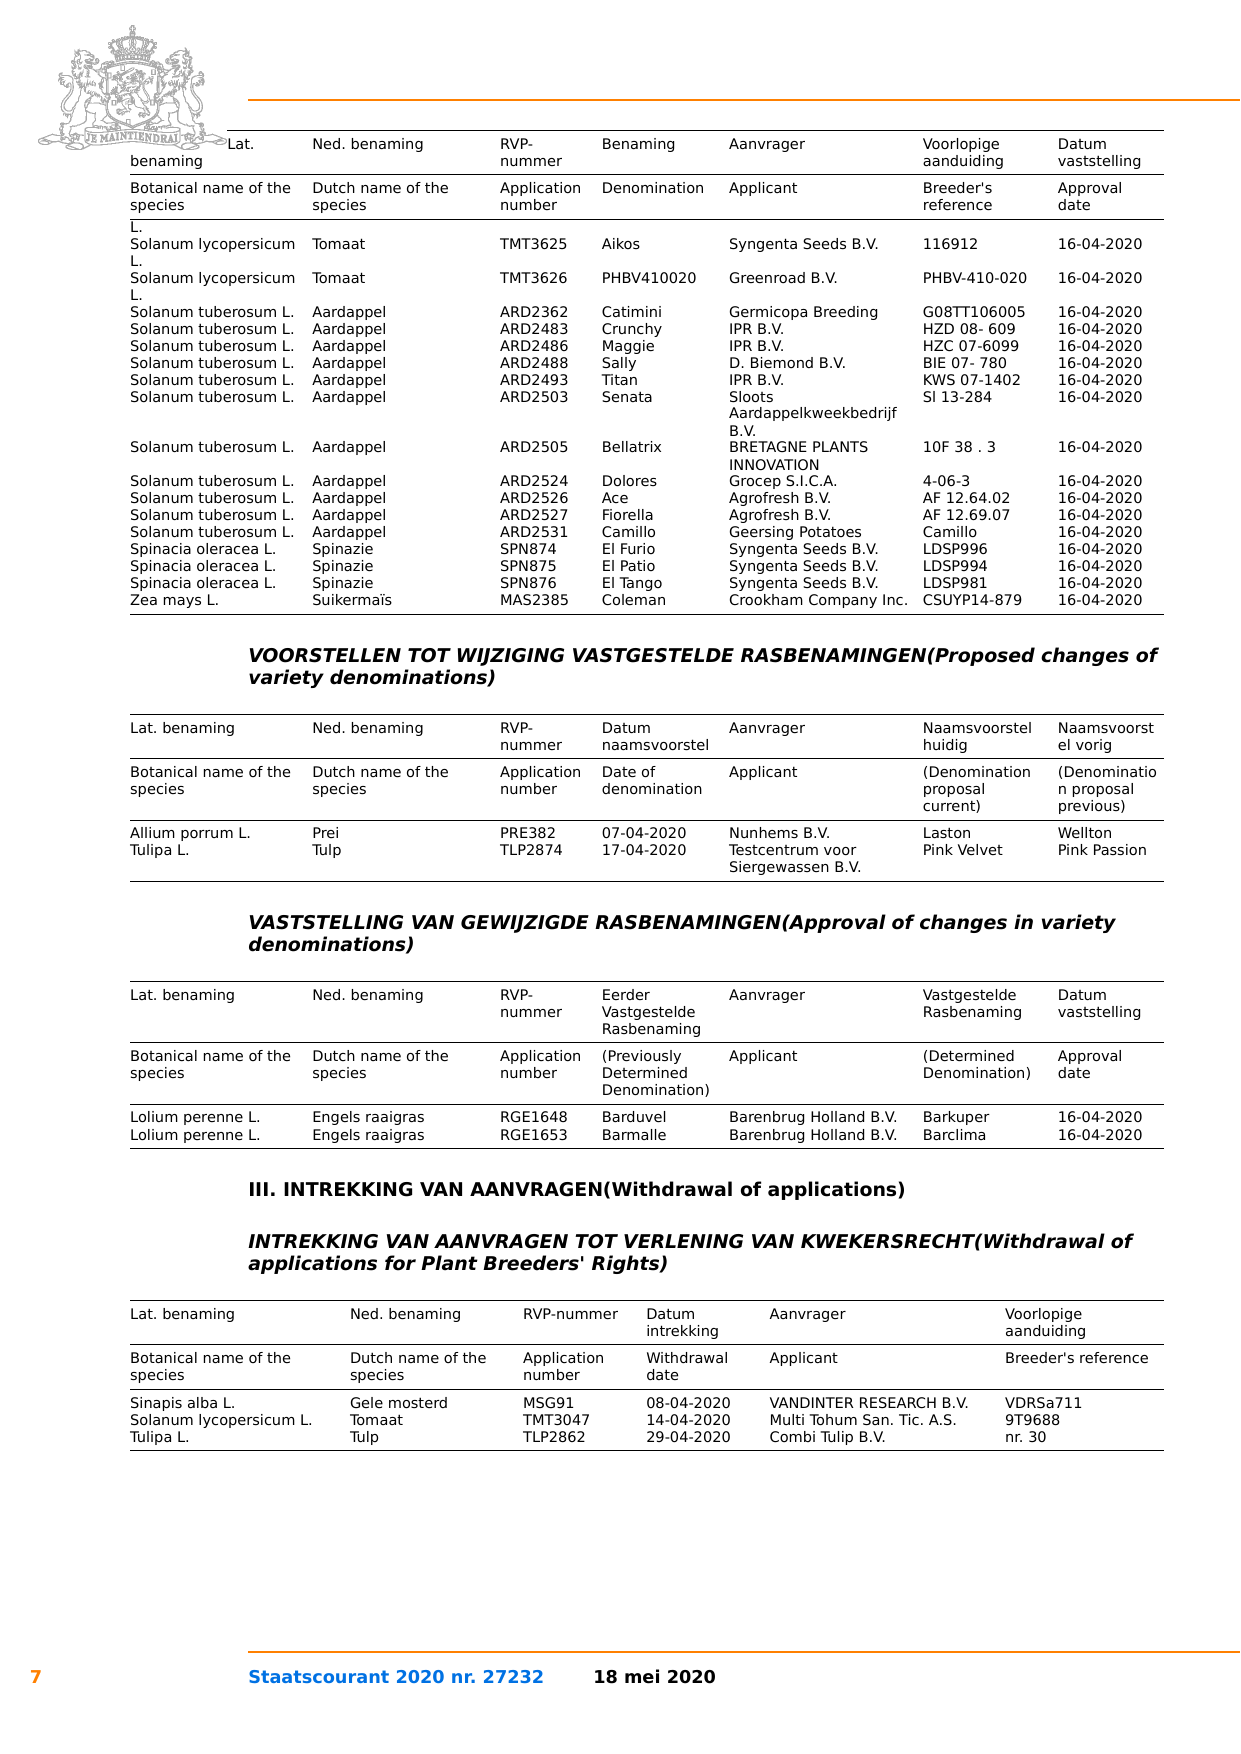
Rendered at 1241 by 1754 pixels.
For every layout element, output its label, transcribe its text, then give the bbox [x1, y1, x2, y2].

table_cell [306, 220, 494, 236]
table_cell Aardappel [306, 524, 494, 541]
table_cell Sl 13-284 [917, 389, 1052, 439]
table_cell (Denomination proposal previous) [1052, 759, 1163, 819]
table_cell Gele mosterd [344, 1390, 517, 1411]
table_cell Nunhems B.V. [723, 821, 917, 842]
table_cell TLP2874 [494, 842, 596, 881]
table_cell Sloots Aardappelkweekbedrijf B.V. [723, 389, 917, 439]
table_cell Agrofresh B.V. [723, 507, 917, 524]
table_cell IPR B.V. [723, 338, 917, 354]
table_header Vastgestelde Rasbenaming [917, 982, 1052, 1042]
table_cell 10F 38 . 3 [917, 439, 1052, 473]
table_cell Aardappel [306, 507, 494, 524]
table_header Voorlopige aanduiding [999, 1301, 1163, 1344]
table_cell El Furio [596, 541, 723, 558]
table_cell 16-04-2020 [1052, 1105, 1163, 1126]
table_header Aanvrager [723, 131, 917, 174]
table_cell 16-04-2020 [1052, 389, 1163, 439]
table_header Eerder Vastgestelde Rasbenaming [596, 982, 723, 1042]
table_cell Applicant [763, 1345, 999, 1389]
subtitle VASTSTELLING VAN GEWIJZIGDE RASBENAMINGEN(Approval of changes in variety denominations) [248, 912, 1163, 956]
table_cell SPN875 [494, 558, 596, 575]
table_cell 29-04-2020 [640, 1429, 763, 1450]
table_cell (Denomination proposal current) [917, 759, 1052, 819]
table_cell nr. 30 [999, 1429, 1163, 1450]
table_cell El Tango [596, 575, 723, 592]
table_cell 16-04-2020 [1052, 439, 1163, 473]
table_header Voorlopige aanduiding [917, 131, 1052, 174]
table_cell G08TT106005 [917, 304, 1052, 321]
table_cell Lolium perenne L. [130, 1126, 306, 1148]
table_cell IPR B.V. [723, 371, 917, 388]
table_cell TMT3626 [494, 270, 596, 303]
table_cell Solanum tuberosum L. [130, 473, 306, 490]
table_cell Application number [494, 1043, 596, 1104]
table_cell Aardappel [306, 321, 494, 337]
table_header RVP-nummer [494, 715, 596, 758]
table_header Ned. benaming [344, 1301, 517, 1344]
table_cell Coleman [596, 592, 723, 614]
table_cell Aikos [596, 236, 723, 269]
table_cell 16-04-2020 [1052, 473, 1163, 490]
table_cell Aardappel [306, 371, 494, 388]
table_cell Dutch name of the species [306, 759, 494, 819]
table_cell Dutch name of the species [306, 1043, 494, 1104]
table_cell Pink Passion [1052, 842, 1163, 881]
table_cell Wellton [1052, 821, 1163, 842]
table_cell Solanum lycopersicum L. [130, 270, 306, 303]
table_cell Camillo [917, 524, 1052, 541]
table_cell PRE382 [494, 821, 596, 842]
table_cell Barkuper [917, 1105, 1052, 1126]
table_cell Solanum tuberosum L. [130, 304, 306, 321]
table_cell 16-04-2020 [1052, 524, 1163, 541]
table_cell Senata [596, 389, 723, 439]
table_cell 16-04-2020 [1052, 592, 1163, 614]
table_cell Germicopa Breeding [723, 304, 917, 321]
table_header Datum vaststelling [1052, 982, 1163, 1042]
table_cell Geersing Potatoes [723, 524, 917, 541]
table_cell Barenbrug Holland B.V. [723, 1105, 917, 1126]
table_cell 16-04-2020 [1052, 270, 1163, 303]
table_header Datum vaststelling [1052, 131, 1163, 174]
table_cell ARD2526 [494, 490, 596, 507]
table_cell Syngenta Seeds B.V. [723, 558, 917, 575]
table_cell Applicant [723, 1043, 917, 1104]
table_header Aanvrager [723, 982, 917, 1042]
table_cell (Previously Determined Denomination) [596, 1043, 723, 1104]
table_header Lat. benaming [130, 982, 306, 1042]
table_cell 16-04-2020 [1052, 575, 1163, 592]
subtitle III. INTREKKING VAN AANVRAGEN(Withdrawal of applications) [248, 1179, 1163, 1201]
table_cell MSG91 [517, 1390, 640, 1411]
table_cell Tulp [306, 842, 494, 881]
table_cell VANDINTER RESEARCH B.V. [763, 1390, 999, 1411]
table_cell Spinacia oleracea L. [130, 575, 306, 592]
table_cell Syngenta Seeds B.V. [723, 575, 917, 592]
table_header RVP-nummer [517, 1301, 640, 1344]
table_cell RGE1648 [494, 1105, 596, 1126]
table_cell Tomaat [306, 236, 494, 269]
table_cell 16-04-2020 [1052, 371, 1163, 388]
table_cell [1052, 220, 1163, 236]
table_header Datum intrekking [640, 1301, 763, 1344]
table_cell Application number [494, 175, 596, 219]
table_header Naamsvoorstel huidig [917, 715, 1052, 758]
table_cell Spinacia oleracea L. [130, 558, 306, 575]
table_cell Multi Tohum San. Tic. A.S. [763, 1411, 999, 1428]
table_cell Camillo [596, 524, 723, 541]
table_cell 16-04-2020 [1052, 236, 1163, 269]
table_cell Testcentrum voor Siergewassen B.V. [723, 842, 917, 881]
table_cell [917, 220, 1052, 236]
table_cell Pink Velvet [917, 842, 1052, 881]
table_cell Allium porrum L. [130, 821, 306, 842]
table_cell Barclima [917, 1126, 1052, 1148]
table_cell 16-04-2020 [1052, 507, 1163, 524]
table_cell Solanum tuberosum L. [130, 338, 306, 354]
table_cell LDSP981 [917, 575, 1052, 592]
table_cell Suikermaïs [306, 592, 494, 614]
table_cell Solanum tuberosum L. [130, 490, 306, 507]
table_cell ARD2527 [494, 507, 596, 524]
table_cell Aardappel [306, 304, 494, 321]
table_header Ned. benaming [306, 715, 494, 758]
table_cell Grocep S.I.C.A. [723, 473, 917, 490]
table_cell 08-04-2020 [640, 1390, 763, 1411]
table_cell VDRSa711 [999, 1390, 1163, 1411]
table_cell Tulp [344, 1429, 517, 1450]
table_header RVP-nummer [494, 982, 596, 1042]
table_cell Prei [306, 821, 494, 842]
table_cell Maggie [596, 338, 723, 354]
table_cell [494, 220, 596, 236]
subtitle VOORSTELLEN TOT WIJZIGING VASTGESTELDE RASBENAMINGEN(Proposed changes of variety denominations) [248, 645, 1163, 689]
table_cell Barmalle [596, 1126, 723, 1148]
table_cell ARD2488 [494, 355, 596, 371]
table_cell TLP2862 [517, 1429, 640, 1450]
table_cell 116912 [917, 236, 1052, 269]
table_cell 9T9688 [999, 1411, 1163, 1428]
table_cell 16-04-2020 [1052, 1126, 1163, 1148]
table_header Lat. benaming [130, 715, 306, 758]
table_cell Solanum tuberosum L. [130, 355, 306, 371]
table_cell 17-04-2020 [596, 842, 723, 881]
table_cell Barduvel [596, 1105, 723, 1126]
table_cell ARD2505 [494, 439, 596, 473]
table_cell 16-04-2020 [1052, 355, 1163, 371]
table_cell ARD2493 [494, 371, 596, 388]
table_cell Catimini [596, 304, 723, 321]
table_cell Approval date [1052, 175, 1163, 219]
table_cell Crookham Company Inc. [723, 592, 917, 614]
table_cell Aardappel [306, 490, 494, 507]
table_cell Syngenta Seeds B.V. [723, 541, 917, 558]
table_cell Ace [596, 490, 723, 507]
table_cell Solanum tuberosum L. [130, 321, 306, 337]
table_cell [723, 220, 917, 236]
table_cell Dutch name of the species [306, 175, 494, 219]
table_cell [596, 220, 723, 236]
table_header Datum naamsvoorstel [596, 715, 723, 758]
table_cell 4-06-3 [917, 473, 1052, 490]
table_cell SPN876 [494, 575, 596, 592]
table_cell 14-04-2020 [640, 1411, 763, 1428]
table_cell LDSP996 [917, 541, 1052, 558]
table_cell Application number [494, 759, 596, 819]
table_cell Tomaat [306, 270, 494, 303]
table_cell Engels raaigras [306, 1105, 494, 1126]
table_cell 16-04-2020 [1052, 558, 1163, 575]
table_cell Breeder's reference [917, 175, 1052, 219]
table_cell Crunchy [596, 321, 723, 337]
table_cell Solanum tuberosum L. [130, 439, 306, 473]
table_cell RGE1653 [494, 1126, 596, 1148]
table_header Naamsvoorstel vorig [1052, 715, 1163, 758]
table_cell Date of denomination [596, 759, 723, 819]
table_cell Spinacia oleracea L. [130, 541, 306, 558]
table_cell ARD2362 [494, 304, 596, 321]
table_cell Botanical name of the species [130, 175, 306, 219]
table_cell AF 12.69.07 [917, 507, 1052, 524]
table_cell Spinazie [306, 575, 494, 592]
table_cell Botanical name of the species [130, 1345, 344, 1389]
table_cell Agrofresh B.V. [723, 490, 917, 507]
table_cell TMT3047 [517, 1411, 640, 1428]
table_cell Aardappel [306, 338, 494, 354]
table_cell Barenbrug Holland B.V. [723, 1126, 917, 1148]
table_cell ARD2524 [494, 473, 596, 490]
table_header Aanvrager [763, 1301, 999, 1344]
table_cell ARD2503 [494, 389, 596, 439]
table_header Aanvrager [723, 715, 917, 758]
table_cell HZD 08- 609 [917, 321, 1052, 337]
table_cell Aardappel [306, 439, 494, 473]
table_header RVP-nummer [494, 131, 596, 174]
table_cell KWS 07-1402 [917, 371, 1052, 388]
table_cell Sinapis alba L. [130, 1390, 344, 1411]
table_cell 16-04-2020 [1052, 321, 1163, 337]
table_cell Tulipa L. [130, 842, 306, 881]
table_cell Lolium perenne L. [130, 1105, 306, 1126]
table_cell Solanum lycopersicum L. [130, 236, 306, 269]
table_cell Combi Tulip B.V. [763, 1429, 999, 1450]
table_cell Applicant [723, 759, 917, 819]
table_header Benaming [596, 131, 723, 174]
table_cell D. Biemond B.V. [723, 355, 917, 371]
table_cell PHBV-410-020 [917, 270, 1052, 303]
table_cell Approval date [1052, 1043, 1163, 1104]
table_cell Aardappel [306, 355, 494, 371]
table_cell Withdrawal date [640, 1345, 763, 1389]
table_cell IPR B.V. [723, 321, 917, 337]
table_header Ned. benaming [306, 982, 494, 1042]
table_cell MAS2385 [494, 592, 596, 614]
table_cell 16-04-2020 [1052, 304, 1163, 321]
table_cell TMT3625 [494, 236, 596, 269]
table_cell El Patio [596, 558, 723, 575]
table_cell Denomination [596, 175, 723, 219]
table_cell Sally [596, 355, 723, 371]
table_cell ARD2531 [494, 524, 596, 541]
table_cell LDSP994 [917, 558, 1052, 575]
table_cell BIE 07- 780 [917, 355, 1052, 371]
table_header Lat. benaming [130, 131, 306, 174]
table_cell ARD2486 [494, 338, 596, 354]
table_cell Solanum lycopersicum L. [130, 1411, 344, 1428]
table_cell Spinazie [306, 541, 494, 558]
table_cell Solanum tuberosum L. [130, 389, 306, 439]
table_cell HZC 07-6099 [917, 338, 1052, 354]
table_cell Dolores [596, 473, 723, 490]
table_cell Fiorella [596, 507, 723, 524]
table_cell Laston [917, 821, 1052, 842]
table_cell PHBV410020 [596, 270, 723, 303]
table_cell Zea mays L. [130, 592, 306, 614]
table_cell Greenroad B.V. [723, 270, 917, 303]
table_cell Dutch name of the species [344, 1345, 517, 1389]
table_cell 16-04-2020 [1052, 490, 1163, 507]
table_cell 07-04-2020 [596, 821, 723, 842]
table_cell Titan [596, 371, 723, 388]
table_cell Solanum tuberosum L. [130, 507, 306, 524]
table_cell 16-04-2020 [1052, 338, 1163, 354]
table_cell Botanical name of the species [130, 1043, 306, 1104]
table_cell Tomaat [344, 1411, 517, 1428]
table_cell 16-04-2020 [1052, 541, 1163, 558]
table_cell Solanum tuberosum L. [130, 371, 306, 388]
table_cell (Determined Denomination) [917, 1043, 1052, 1104]
table_cell Syngenta Seeds B.V. [723, 236, 917, 269]
table_cell L. [130, 220, 306, 236]
table_cell Botanical name of the species [130, 759, 306, 819]
table_cell Aardappel [306, 473, 494, 490]
table_cell Tulipa L. [130, 1429, 344, 1450]
table_cell ARD2483 [494, 321, 596, 337]
table_cell Aardappel [306, 389, 494, 439]
table_cell AF 12.64.02 [917, 490, 1052, 507]
table_cell Bellatrix [596, 439, 723, 473]
table_cell SPN874 [494, 541, 596, 558]
table_cell Spinazie [306, 558, 494, 575]
table_cell Engels raaigras [306, 1126, 494, 1148]
table_cell BRETAGNE PLANTS INNOVATION [723, 439, 917, 473]
subtitle INTREKKING VAN AANVRAGEN TOT VERLENING VAN KWEKERSRECHT(Withdrawal of applications for Plant Breeders' Rights) [248, 1231, 1163, 1275]
table_header Ned. benaming [306, 131, 494, 174]
table_cell Applicant [723, 175, 917, 219]
table_cell CSUYP14-879 [917, 592, 1052, 614]
picture [38, 25, 227, 150]
table_cell Solanum tuberosum L. [130, 524, 306, 541]
table_cell Breeder's reference [999, 1345, 1163, 1389]
table_cell Application number [517, 1345, 640, 1389]
table_header Lat. benaming [130, 1301, 344, 1344]
